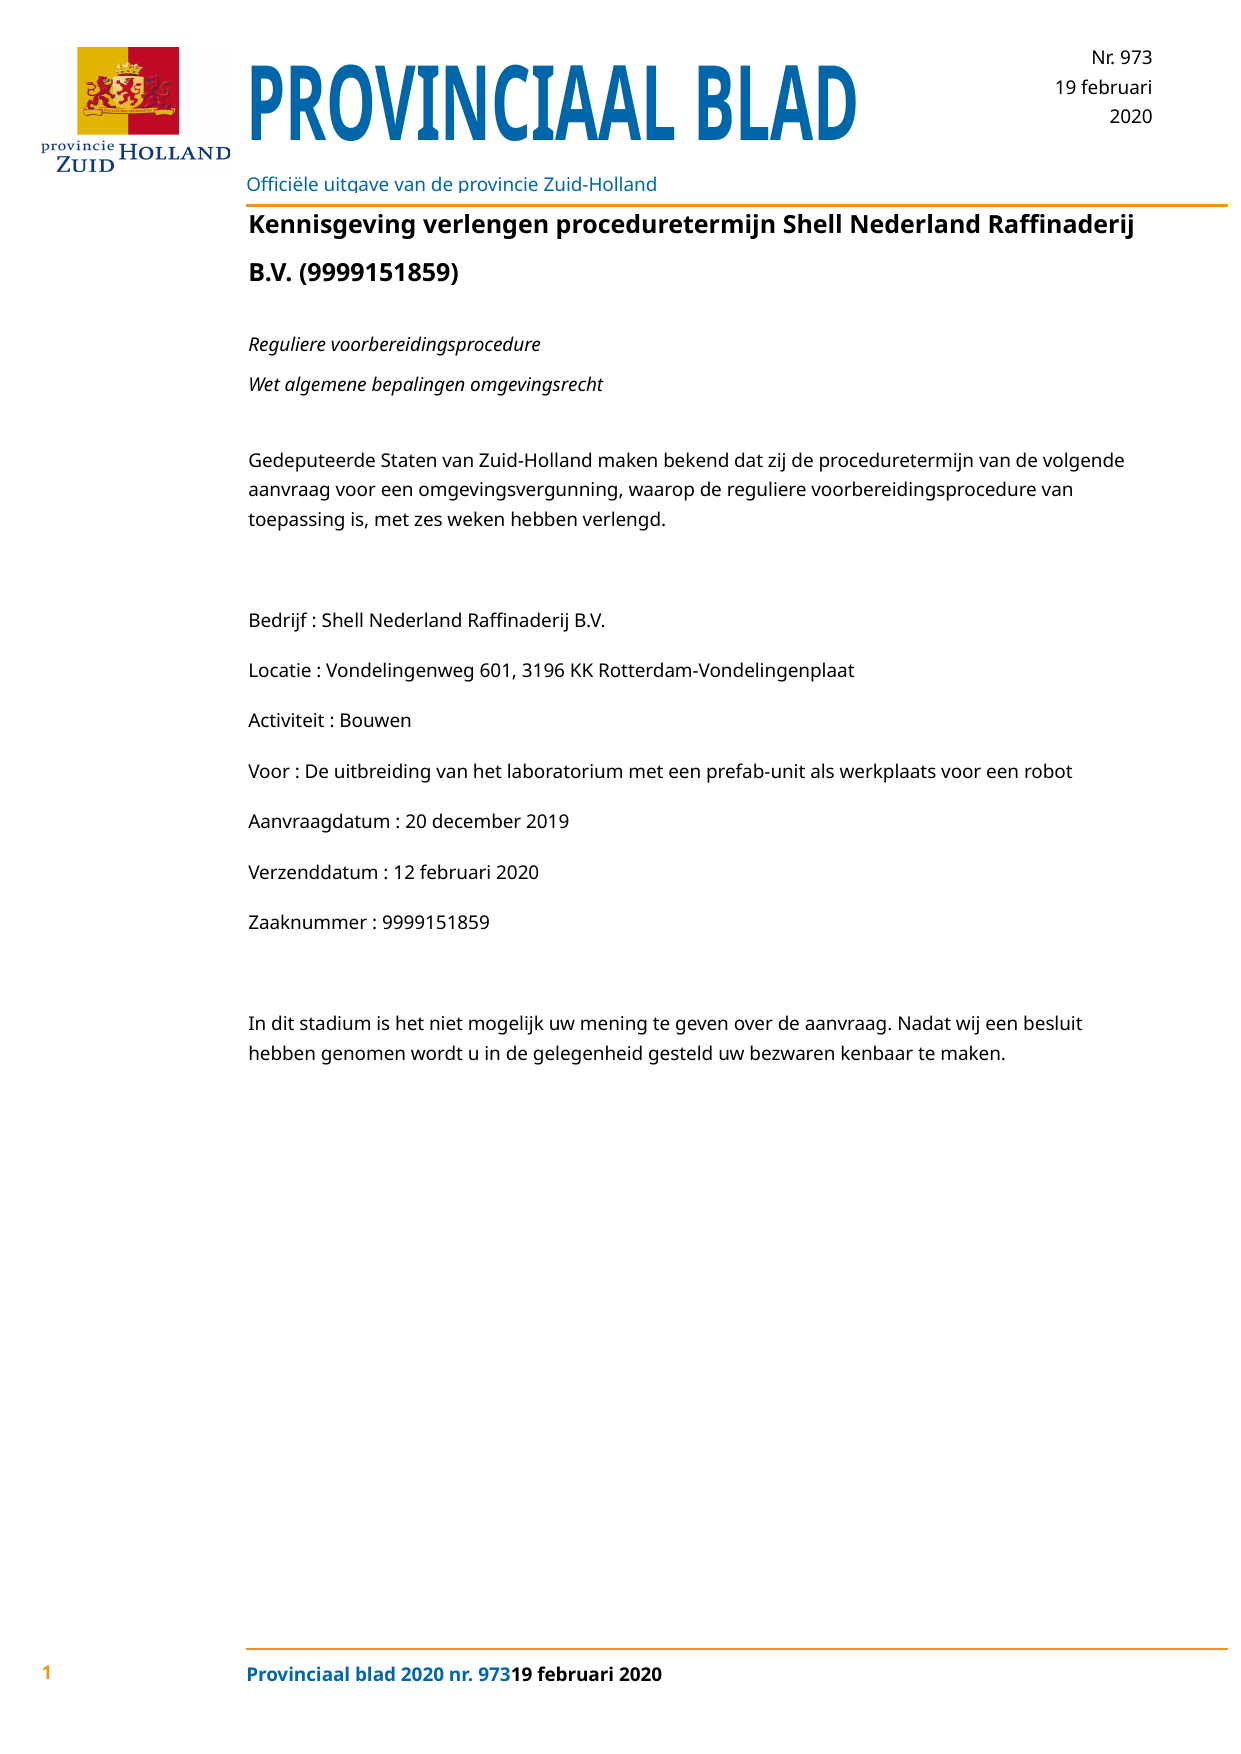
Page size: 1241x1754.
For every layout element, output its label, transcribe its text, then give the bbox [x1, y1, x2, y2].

text Bedrijf : Shell Nederland Raffinaderij B.V. [248, 607, 1152, 633]
picture [41, 47, 231, 172]
text Activiteit : Bouwen [248, 708, 1152, 733]
text Voor : De uitbreiding van het laboratorium met een prefab-unit als werkplaats voor een robot [248, 758, 1152, 784]
text In dit stadium is het niet mogelijk uw mening te geven over de aanvraag. Nadat wij een besluit hebben genomen wordt u in de gelegenheid gesteld uw bezwaren kenbaar te maken. [248, 1010, 1152, 1066]
text Kennisgeving verlengen proceduretermijn Shell Nederland Raffinaderij B.V. (9999151859) [248, 207, 1152, 288]
text Zaaknummer : 9999151859 [248, 909, 1152, 935]
text Wet algemene bepalingen omgevingsrecht [248, 371, 1152, 396]
text Aanvraagdatum : 20 december 2019 [248, 808, 1152, 834]
text Locatie : Vondelingenweg 601, 3196 KK Rotterdam-Vondelingenplaat [248, 657, 1152, 683]
text Reguliere voorbereidingsprocedure [248, 331, 1152, 357]
text Gedeputeerde Staten van Zuid-Holland maken bekend dat zij de proceduretermijn van de volgende aanvraag voor een omgevingsvergunning, waarop de reguliere voorbereidingsprocedure van toepassing is, met zes weken hebben verlengd. [248, 447, 1152, 532]
text Verzenddatum : 12 februari 2020 [248, 859, 1152, 885]
